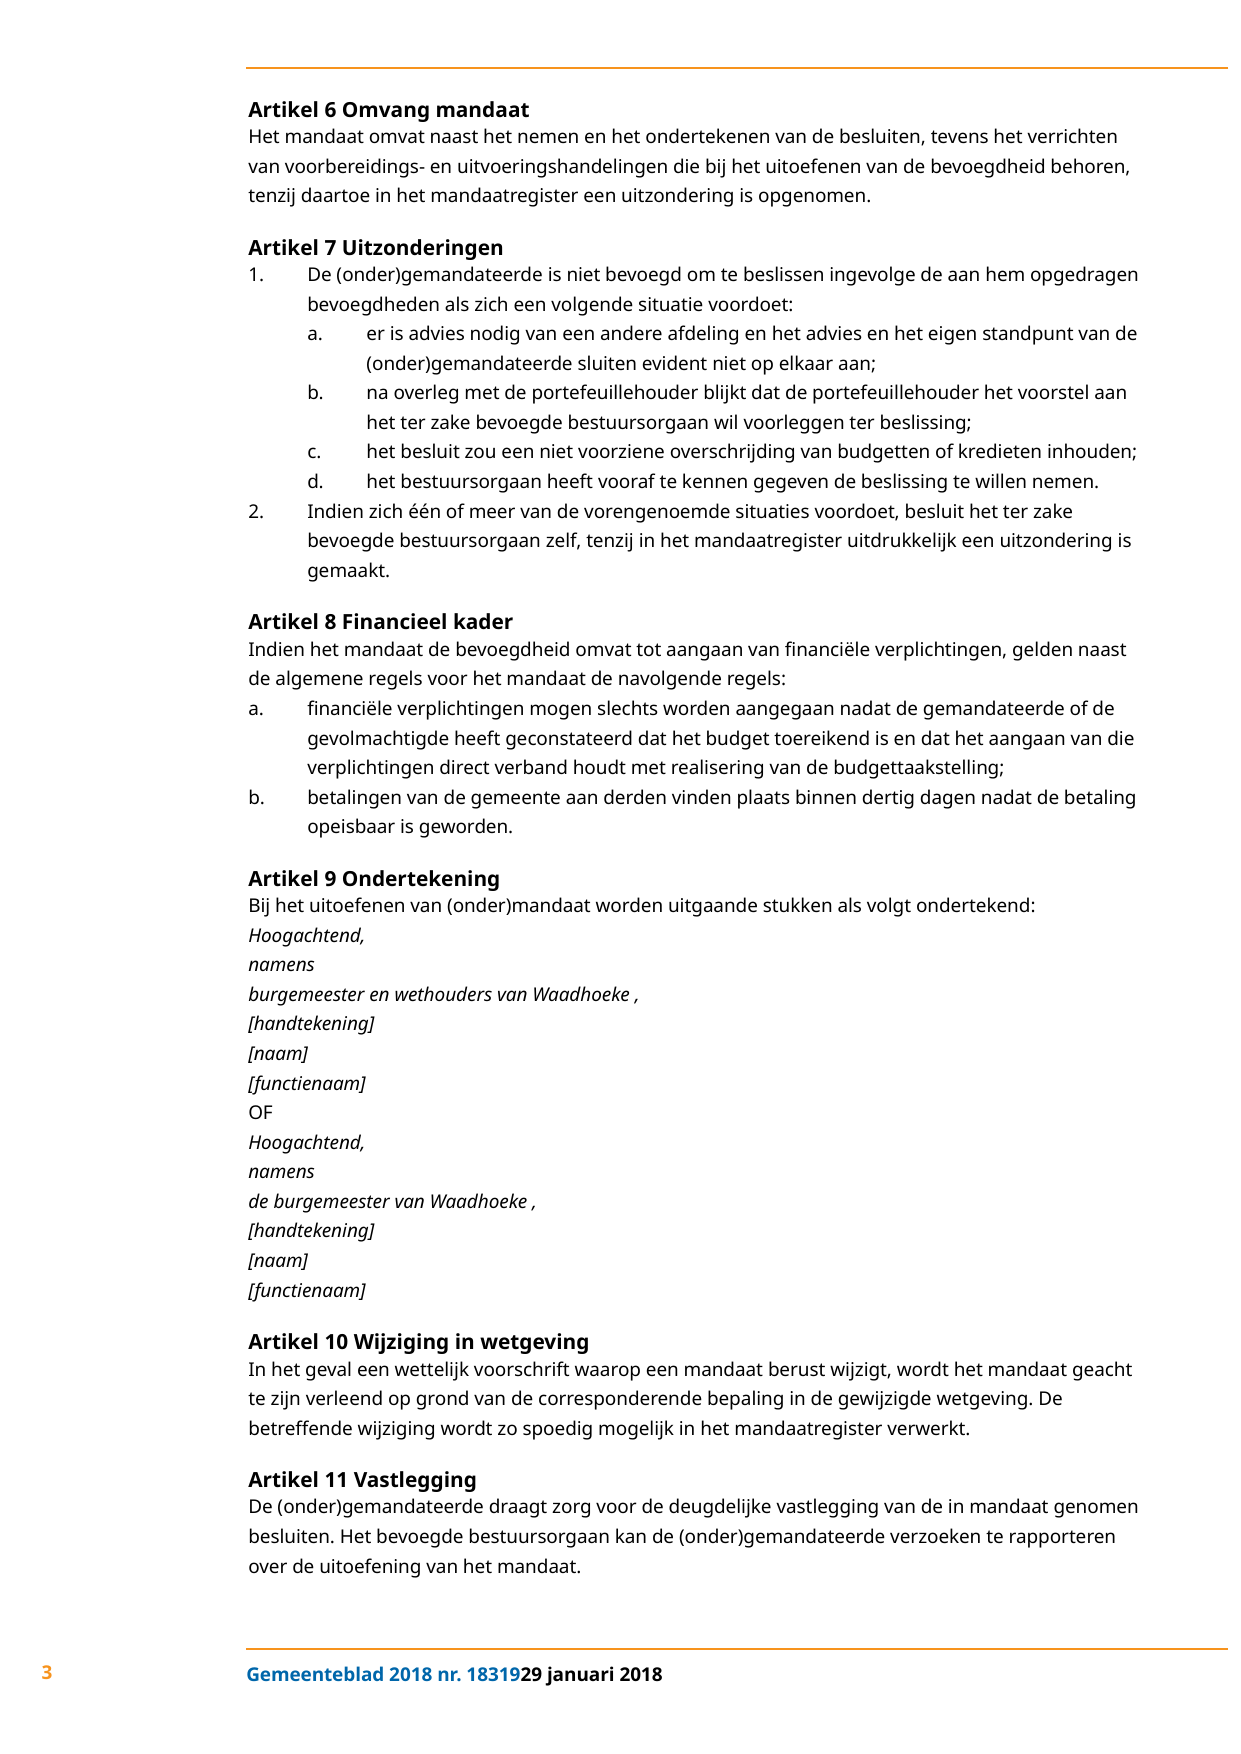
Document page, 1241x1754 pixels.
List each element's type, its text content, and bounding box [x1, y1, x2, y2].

text Hoogachtend, [248, 922, 1152, 948]
list De (onder)gemandateerde is niet bevoegd om te beslissen ingevolge de aan hem opgedragen bevoegdheden als zich een volgende situatie voordoet: [248, 261, 1152, 317]
text [functienaam] [248, 1070, 1152, 1096]
text Artikel 10 Wijziging in wetgeving [248, 1327, 1152, 1356]
text Bij het uitoefenen van (onder)mandaat worden uitgaande stukken als volgt ondertekend: [248, 892, 1152, 918]
text OF [248, 1099, 1152, 1125]
picture [41, 47, 231, 172]
text [naam] [248, 1247, 1152, 1273]
text [naam] [248, 1040, 1152, 1066]
text namens [248, 1158, 1152, 1184]
text [handtekening] [248, 1218, 1152, 1243]
text Indien het mandaat de bevoegdheid omvat tot aangaan van financiële verplichtingen, gelden naast de algemene regels voor het mandaat de navolgende regels: [248, 636, 1152, 691]
text In het geval een wettelijk voorschrift waarop een mandaat berust wijzigt, wordt het mandaat geacht te zijn verleend op grond van de corresponderende bepaling in de gewijzigde wetgeving. De betreffende wijziging wordt zo spoedig mogelijk in het mandaatregister verwerkt. [248, 1356, 1152, 1441]
text [handtekening] [248, 1011, 1152, 1036]
text Artikel 11 Vastlegging [248, 1465, 1152, 1494]
list er is advies nodig van een andere afdeling en het advies en het eigen standpunt van de (onder)gemandateerde sluiten evident niet op elkaar aan; [307, 320, 1152, 376]
text De (onder)gemandateerde draagt zorg voor de deugdelijke vastlegging van de in mandaat genomen besluiten. Het bevoegde bestuursorgaan kan de (onder)gemandateerde verzoeken te rapporteren over de uitoefening van het mandaat. [248, 1494, 1152, 1579]
text namens [248, 951, 1152, 977]
list het bestuursorgaan heeft vooraf te kennen gegeven de beslissing te willen nemen. [307, 468, 1152, 494]
text Artikel 8 Financieel kader [248, 607, 1152, 636]
text Artikel 6 Omvang mandaat [248, 95, 1152, 123]
list financiële verplichtingen mogen slechts worden aangegaan nadat de gemandateerde of de gevolmachtigde heeft geconstateerd dat het budget toereikend is en dat het aangaan van die verplichtingen direct verband houdt met realisering van de budgettaakstelling; [248, 695, 1152, 780]
text [functienaam] [248, 1277, 1152, 1303]
list betalingen van de gemeente aan derden vinden plaats binnen dertig dagen nadat de betaling opeisbaar is geworden. [248, 784, 1152, 839]
text Artikel 7 Uitzonderingen [248, 233, 1152, 261]
text de burgemeester van Waadhoeke , [248, 1188, 1152, 1214]
text burgemeester en wethouders van Waadhoeke , [248, 981, 1152, 1007]
text Het mandaat omvat naast het nemen en het ondertekenen van de besluiten, tevens het verrichten van voorbereidings- en uitvoeringshandelingen die bij het uitoefenen van de bevoegdheid behoren, tenzij daartoe in het mandaatregister een uitzondering is opgenomen. [248, 123, 1152, 208]
text Hoogachtend, [248, 1129, 1152, 1155]
list na overleg met de portefeuillehouder blijkt dat de portefeuillehouder het voorstel aan het ter zake bevoegde bestuursorgaan wil voorleggen ter beslissing; [307, 379, 1152, 435]
list Indien zich één of meer van de vorengenoemde situaties voordoet, besluit het ter zake bevoegde bestuursorgaan zelf, tenzij in het mandaatregister uitdrukkelijk een uitzondering is gemaakt. [248, 498, 1152, 583]
text Artikel 9 Ondertekening [248, 864, 1152, 892]
list het besluit zou een niet voorziene overschrijding van budgetten of kredieten inhouden; [307, 439, 1152, 464]
